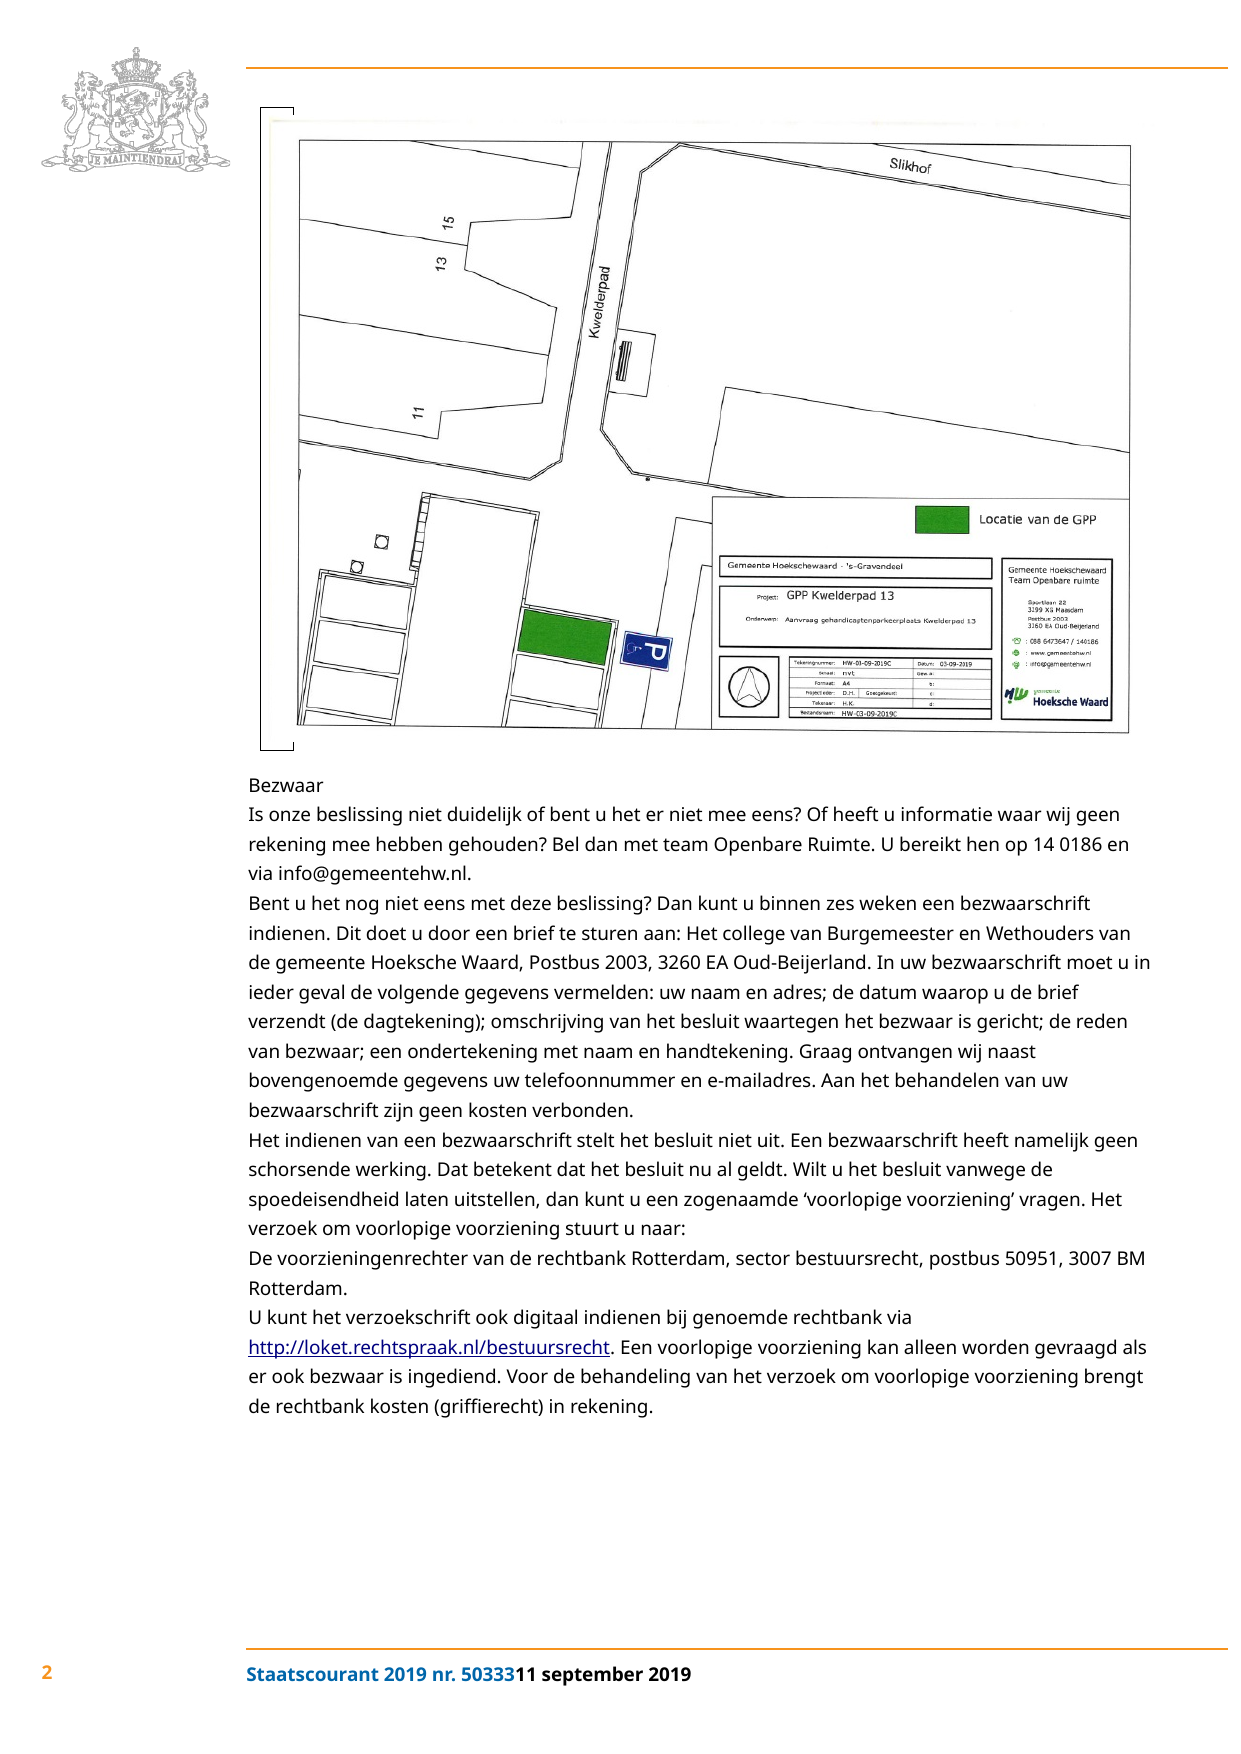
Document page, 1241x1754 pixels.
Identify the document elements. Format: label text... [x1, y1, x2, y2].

text De voorzieningenrechter van de rechtbank Rotterdam, sector bestuursrecht, postbus 50951, 3007 BM Rotterdam. [248, 1245, 1152, 1301]
text U kunt het verzoekschrift ook digitaal indienen bij genoemde rechtbank via http://loket.rechtspraak.nl/bestuursrecht. Een voorlopige voorziening kan alleen worden gevraagd als er ook bezwaar is ingediend. Voor de behandeling van het verzoek om voorlopige voorziening brengt de rechtbank kosten (griffierecht) in rekening. [248, 1304, 1152, 1419]
text Bezwaar [248, 772, 1152, 798]
text Het indienen van een bezwaarschrift stelt het besluit niet uit. Een bezwaarschrift heeft namelijk geen schorsende werking. Dat betekent dat het besluit nu al geldt. Wilt u het besluit vanwege de spoedeisendheid laten uitstellen, dan kunt u een zogenaamde ‘voorlopige voorziening’ vragen. Het verzoek om voorlopige voorziening stuurt u naar: [248, 1127, 1152, 1241]
text Bent u het nog niet eens met deze beslissing? Dan kunt u binnen zes weken een bezwaarschrift indienen. Dit doet u door een brief te sturen aan: Het college van Burgemeester en Wethouders van de gemeente Hoeksche Waard, Postbus 2003, 3260 EA Oud-Beijerland. In uw bezwaarschrift moet u in ieder geval de volgende gegevens vermelden: uw naam en adres; de datum waarop u de brief verzendt (de dagtekening); omschrijving van het besluit waartegen het bezwaar is gericht; de reden van bezwaar; een ondertekening met naam en handtekening. Graag ontvangen wij naast bovengenoemde gegevens uw telefoonnummer en e-mailadres. Aan het behandelen van uw bezwaarschrift zijn geen kosten verbonden. [248, 890, 1152, 1123]
picture [41, 47, 231, 172]
picture [268, 115, 1155, 742]
text Is onze beslissing niet duidelijk of bent u het er niet mee eens? Of heeft u informatie waar wij geen rekening mee hebben gehouden? Bel dan met team Openbare Ruimte. U bereikt hen op 14 0186 en via info@gemeentehw.nl. [248, 801, 1152, 886]
